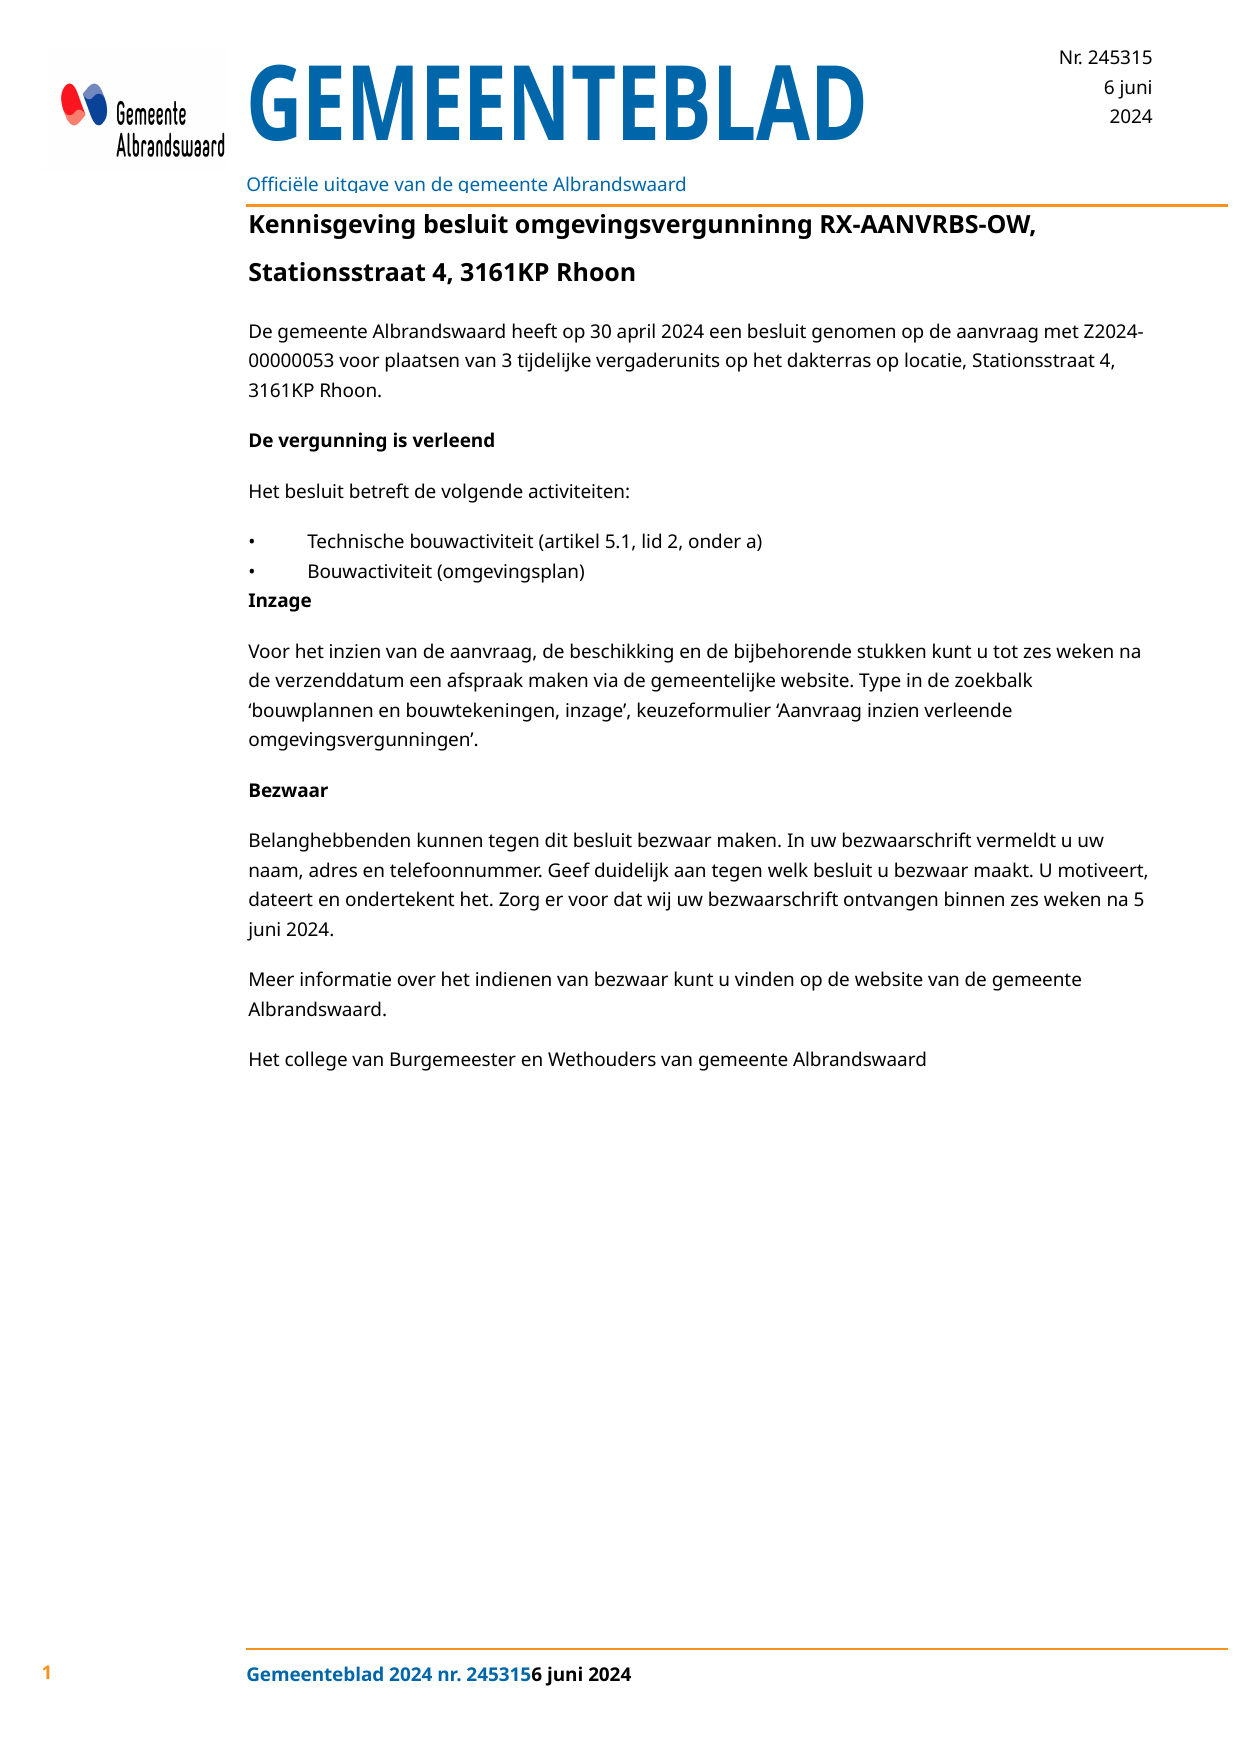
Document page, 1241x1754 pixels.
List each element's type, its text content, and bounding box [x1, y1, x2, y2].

picture [41, 47, 231, 172]
text Kennisgeving besluit omgevingsvergunninng RX-AANVRBS-OW, Stationsstraat 4, 3161KP Rhoon [248, 207, 1152, 288]
text De vergunning is verleend [248, 427, 1152, 453]
text Inzage [248, 587, 1152, 613]
text Het besluit betreft de volgende activiteiten: [248, 478, 1152, 504]
text Het college van Burgemeester en Wethouders van gemeente Albrandswaard [248, 1047, 1152, 1072]
list Bouwactiviteit (omgevingsplan) [248, 558, 1152, 584]
text Voor het inzien van de aanvraag, de beschikking en de bijbehorende stukken kunt u tot zes weken na de verzenddatum een afspraak maken via de gemeentelijke website. Type in de zoekbalk ‘bouwplannen en bouwtekeningen, inzage’, keuzeformulier ‘Aanvraag inzien verleende omgevingsvergunningen’. [248, 638, 1152, 752]
text Meer informatie over het indienen van bezwaar kunt u vinden op de website van de gemeente Albrandswaard. [248, 967, 1152, 1022]
text De gemeente Albrandswaard heeft op 30 april 2024 een besluit genomen op de aanvraag met Z2024-00000053 voor plaatsen van 3 tijdelijke vergaderunits op het dakterras op locatie, Stationsstraat 4, 3161KP Rhoon. [248, 318, 1152, 403]
text Belanghebbenden kunnen tegen dit besluit bezwaar maken. In uw bezwaarschrift vermeldt u uw naam, adres en telefoonnummer. Geef duidelijk aan tegen welk besluit u bezwaar maakt. U motiveert, dateert en ondertekent het. Zorg er voor dat wij uw bezwaarschrift ontvangen binnen zes weken na 5 juni 2024. [248, 827, 1152, 942]
list Technische bouwactiviteit (artikel 5.1, lid 2, onder a) [248, 528, 1152, 554]
text Bezwaar [248, 777, 1152, 803]
